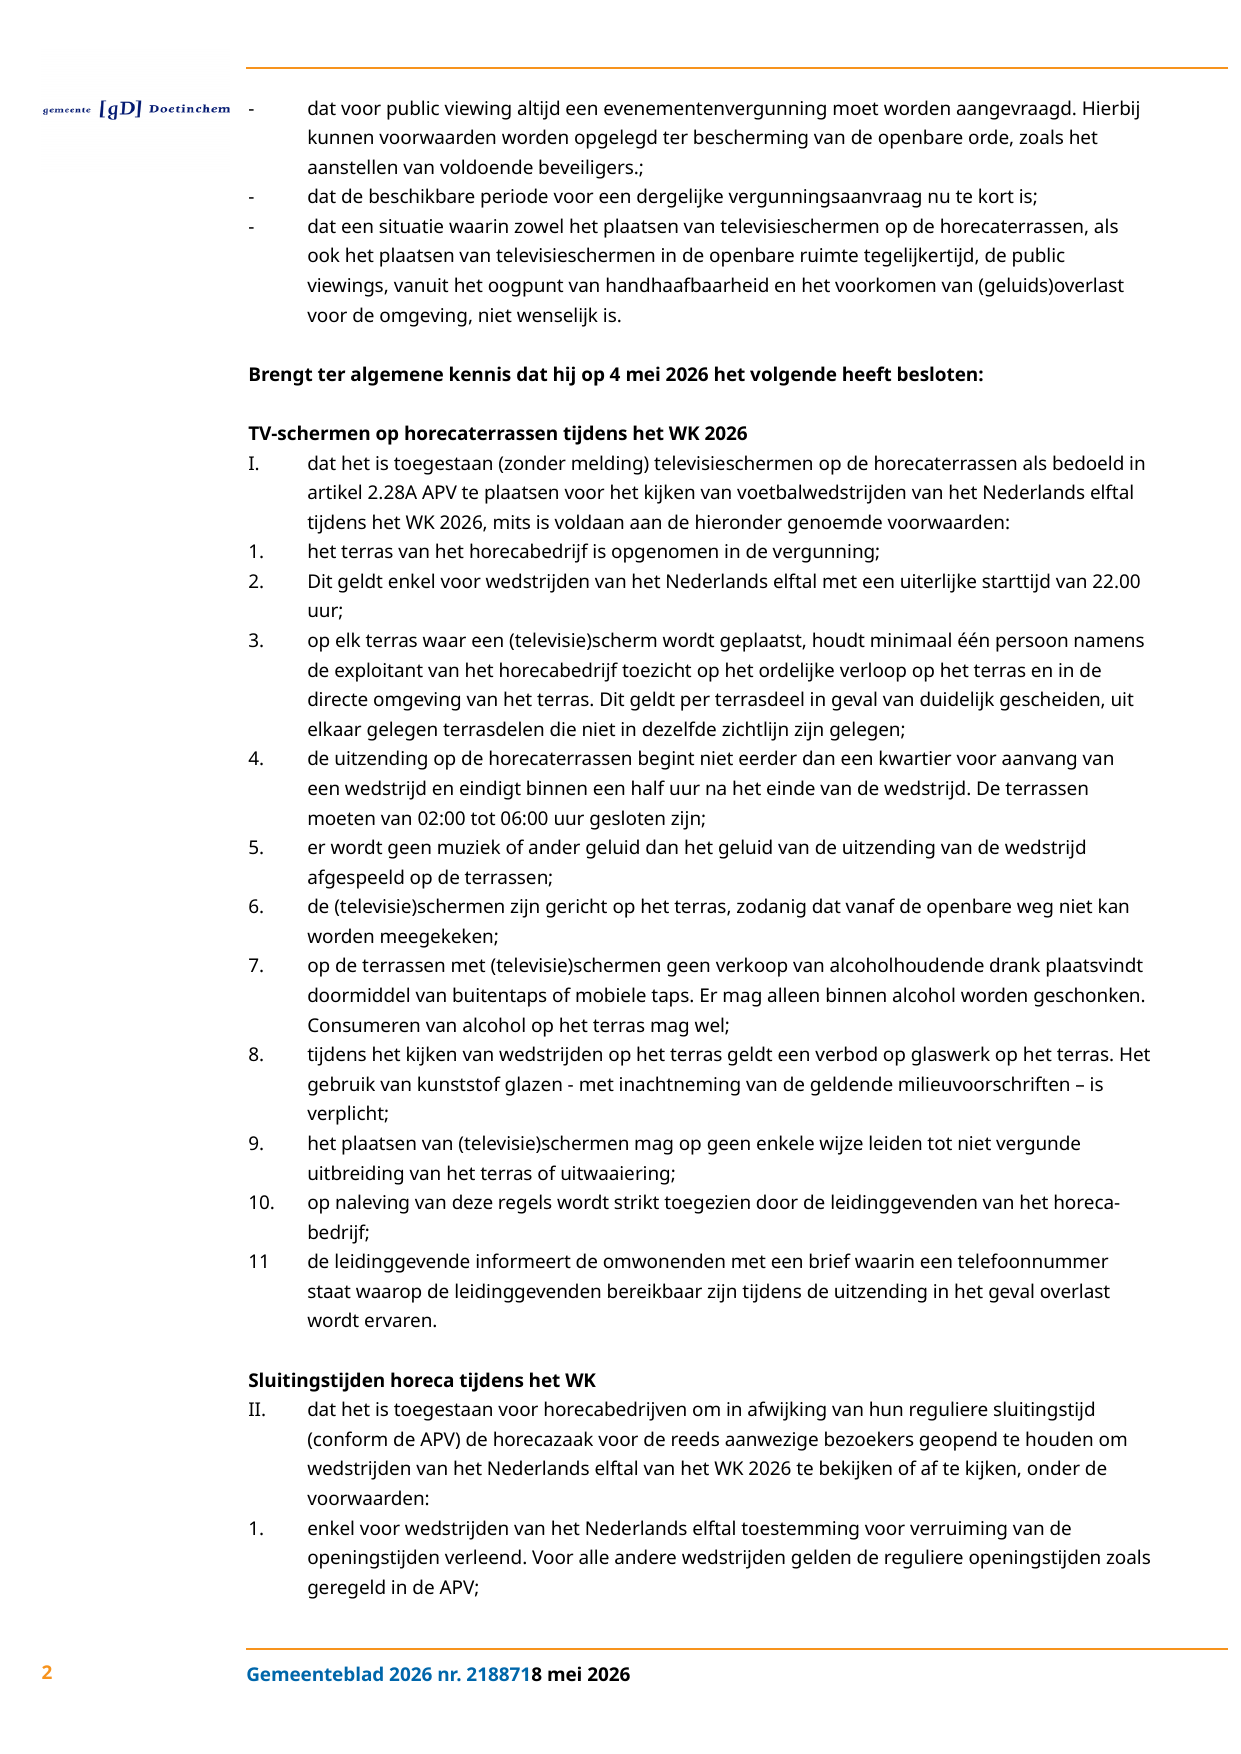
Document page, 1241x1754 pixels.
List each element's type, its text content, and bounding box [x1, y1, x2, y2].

list enkel voor wedstrijden van het Nederlands elftal toestemming voor verruiming van de openingstijden verleend. Voor alle andere wedstrijden gelden de reguliere openingstijden zoals geregeld in de APV; [248, 1515, 1152, 1600]
list op de terrassen met (televisie)schermen geen verkoop van alcoholhoudende drank plaatsvindt doormiddel van buitentaps of mobiele taps. Er mag alleen binnen alcohol worden geschonken. Consumeren van alcohol op het terras mag wel; [248, 953, 1152, 1038]
list dat het is toegestaan voor horecabedrijven om in afwijking van hun reguliere sluitingstijd (conform de APV) de horecazaak voor de reeds aanwezige bezoekers geopend te houden om wedstrijden van het Nederlands elftal van het WK 2026 te bekijken of af te kijken, onder de voorwaarden: [248, 1396, 1152, 1511]
text TV-schermen op horecaterrassen tijdens het WK 2026 [248, 420, 1152, 446]
picture [41, 47, 231, 172]
list tijdens het kijken van wedstrijden op het terras geldt een verbod op glaswerk op het terras. Het gebruik van kunststof glazen - met inachtneming van de geldende milieuvoorschriften – is verplicht; [248, 1041, 1152, 1126]
text Brengt ter algemene kennis dat hij op 4 mei 2026 het volgende heeft besloten: [248, 361, 1152, 387]
text Sluitingstijden horeca tijdens het WK [248, 1367, 1152, 1393]
list op naleving van deze regels wordt strikt toegezien door de leidinggevenden van het horeca- bedrijf; [248, 1189, 1152, 1245]
list de (televisie)schermen zijn gericht op het terras, zodanig dat vanaf de openbare weg niet kan worden meegekeken; [248, 893, 1152, 949]
list dat de beschikbare periode voor een dergelijke vergunningsaanvraag nu te kort is; [248, 183, 1152, 209]
list op elk terras waar een (televisie)scherm wordt geplaatst, houdt minimaal één persoon namens de exploitant van het horecabedrijf toezicht op het ordelijke verloop op het terras en in de directe omgeving van het terras. Dit geldt per terrasdeel in geval van duidelijk gescheiden, uit elkaar gelegen terrasdelen die niet in dezelfde zichtlijn zijn gelegen; [248, 627, 1152, 742]
list Dit geldt enkel voor wedstrijden van het Nederlands elftal met een uiterlijke starttijd van 22.00 uur; [248, 568, 1152, 623]
list dat het is toegestaan (zonder melding) televisieschermen op de horecaterrassen als bedoeld in artikel 2.28A APV te plaatsen voor het kijken van voetbalwedstrijden van het Nederlands elftal tijdens het WK 2026, mits is voldaan aan de hieronder genoemde voorwaarden: [248, 450, 1152, 535]
list de leidinggevende informeert de omwonenden met een brief waarin een telefoonnummer staat waarop de leidinggevenden bereikbaar zijn tijdens de uitzending in het geval overlast wordt ervaren. [248, 1248, 1152, 1333]
list het terras van het horecabedrijf is opgenomen in de vergunning; [248, 538, 1152, 564]
list dat een situatie waarin zowel het plaatsen van televisieschermen op de horecaterrassen, als ook het plaatsen van televisieschermen in de openbare ruimte tegelijkertijd, de public viewings, vanuit het oogpunt van handhaafbaarheid en het voorkomen van (geluids)overlast voor de omgeving, niet wenselijk is. [248, 213, 1152, 328]
list de uitzending op de horecaterrassen begint niet eerder dan een kwartier voor aanvang van een wedstrijd en eindigt binnen een half uur na het einde van de wedstrijd. De terrassen moeten van 02:00 tot 06:00 uur gesloten zijn; [248, 746, 1152, 831]
list dat voor public viewing altijd een evenementenvergunning moet worden aangevraagd. Hierbij kunnen voorwaarden worden opgelegd ter bescherming van de openbare orde, zoals het aanstellen van voldoende beveiligers.; [248, 95, 1152, 180]
list het plaatsen van (televisie)schermen mag op geen enkele wijze leiden tot niet vergunde uitbreiding van het terras of uitwaaiering; [248, 1130, 1152, 1186]
list er wordt geen muziek of ander geluid dan het geluid van de uitzending van de wedstrijd afgespeeld op de terrassen; [248, 834, 1152, 890]
